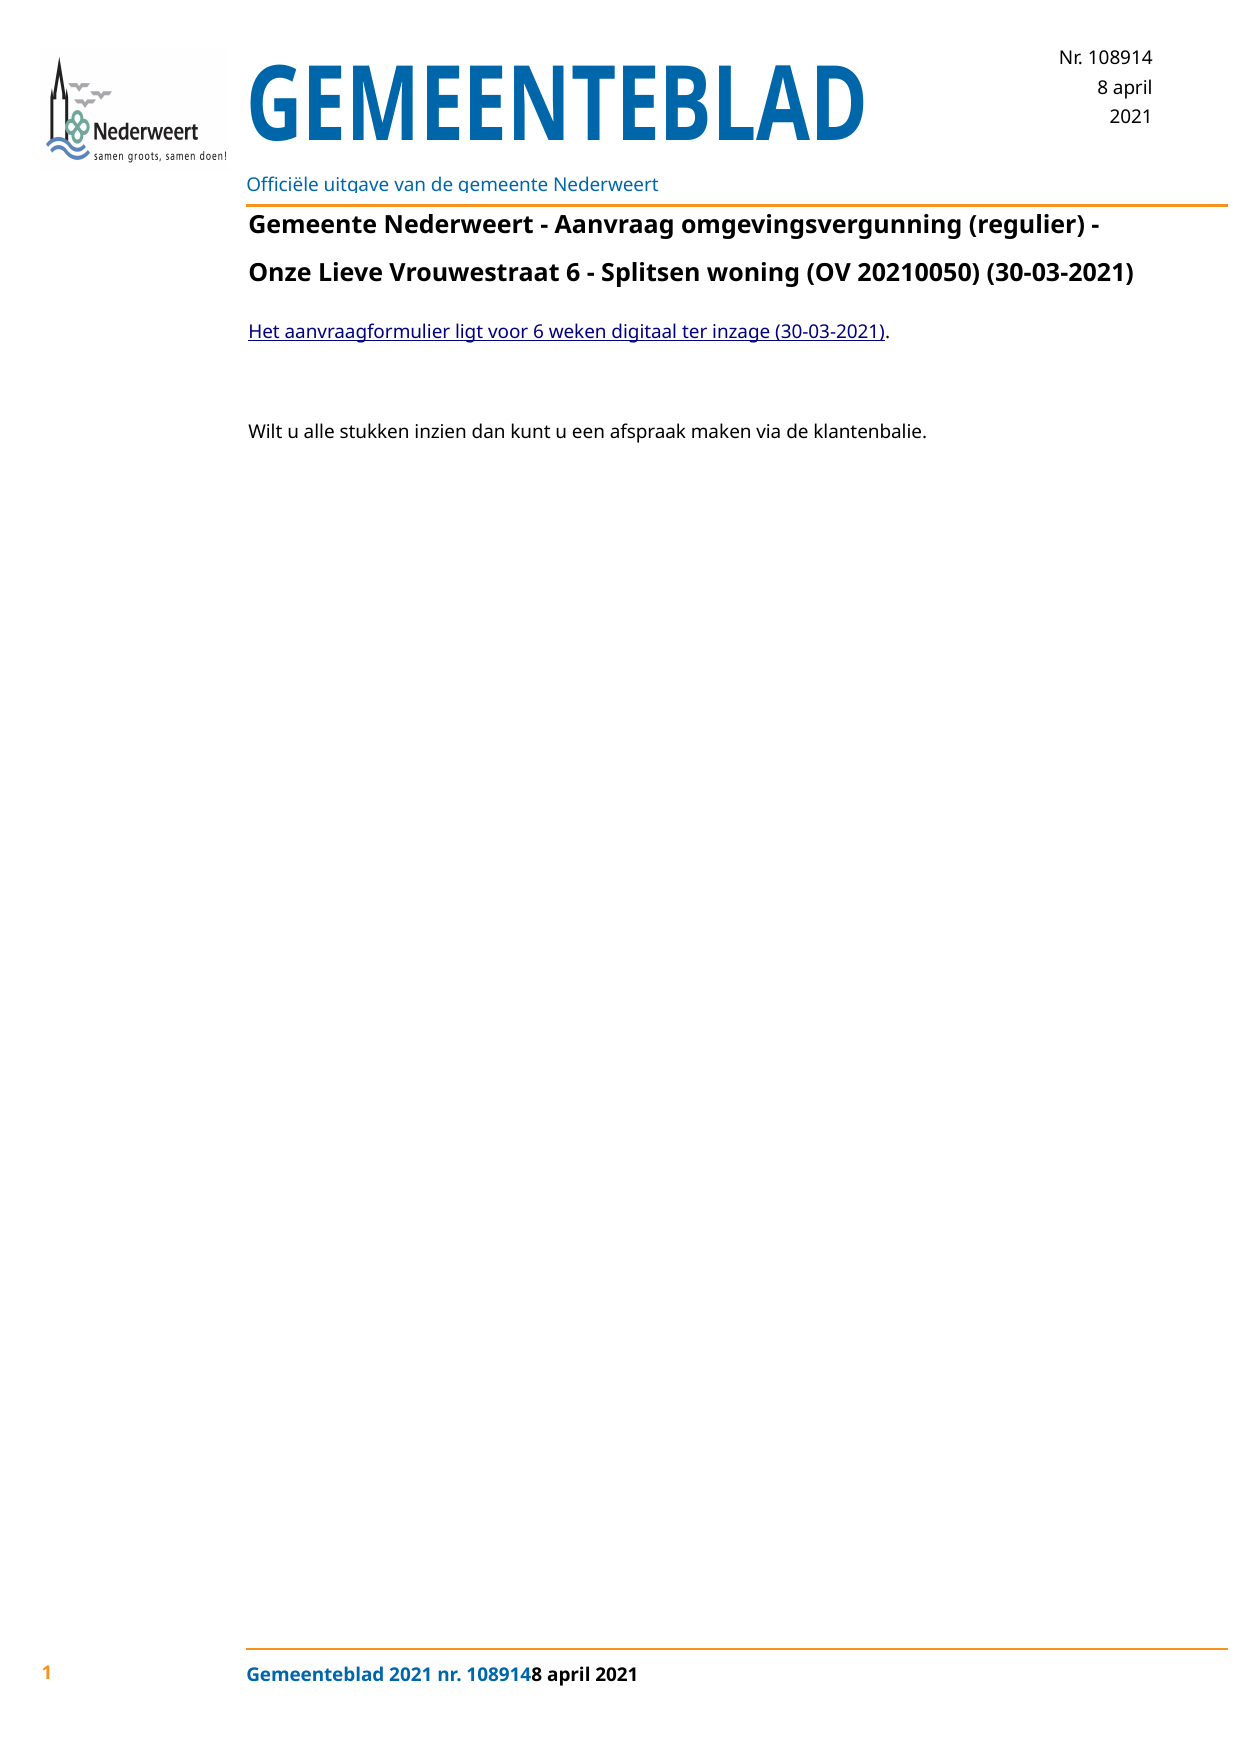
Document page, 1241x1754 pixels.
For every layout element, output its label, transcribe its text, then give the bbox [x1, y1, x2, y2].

text Het aanvraagformulier ligt voor 6 weken digitaal ter inzage (30-03-2021). [248, 318, 1152, 344]
text Gemeente Nederweert - Aanvraag omgevingsvergunning (regulier) - Onze Lieve Vrouwestraat 6 - Splitsen woning (OV 20210050) (30-03-2021) [248, 207, 1152, 288]
text Wilt u alle stukken inzien dan kunt u een afspraak maken via de klantenbalie. [248, 419, 1152, 444]
picture [41, 47, 231, 172]
